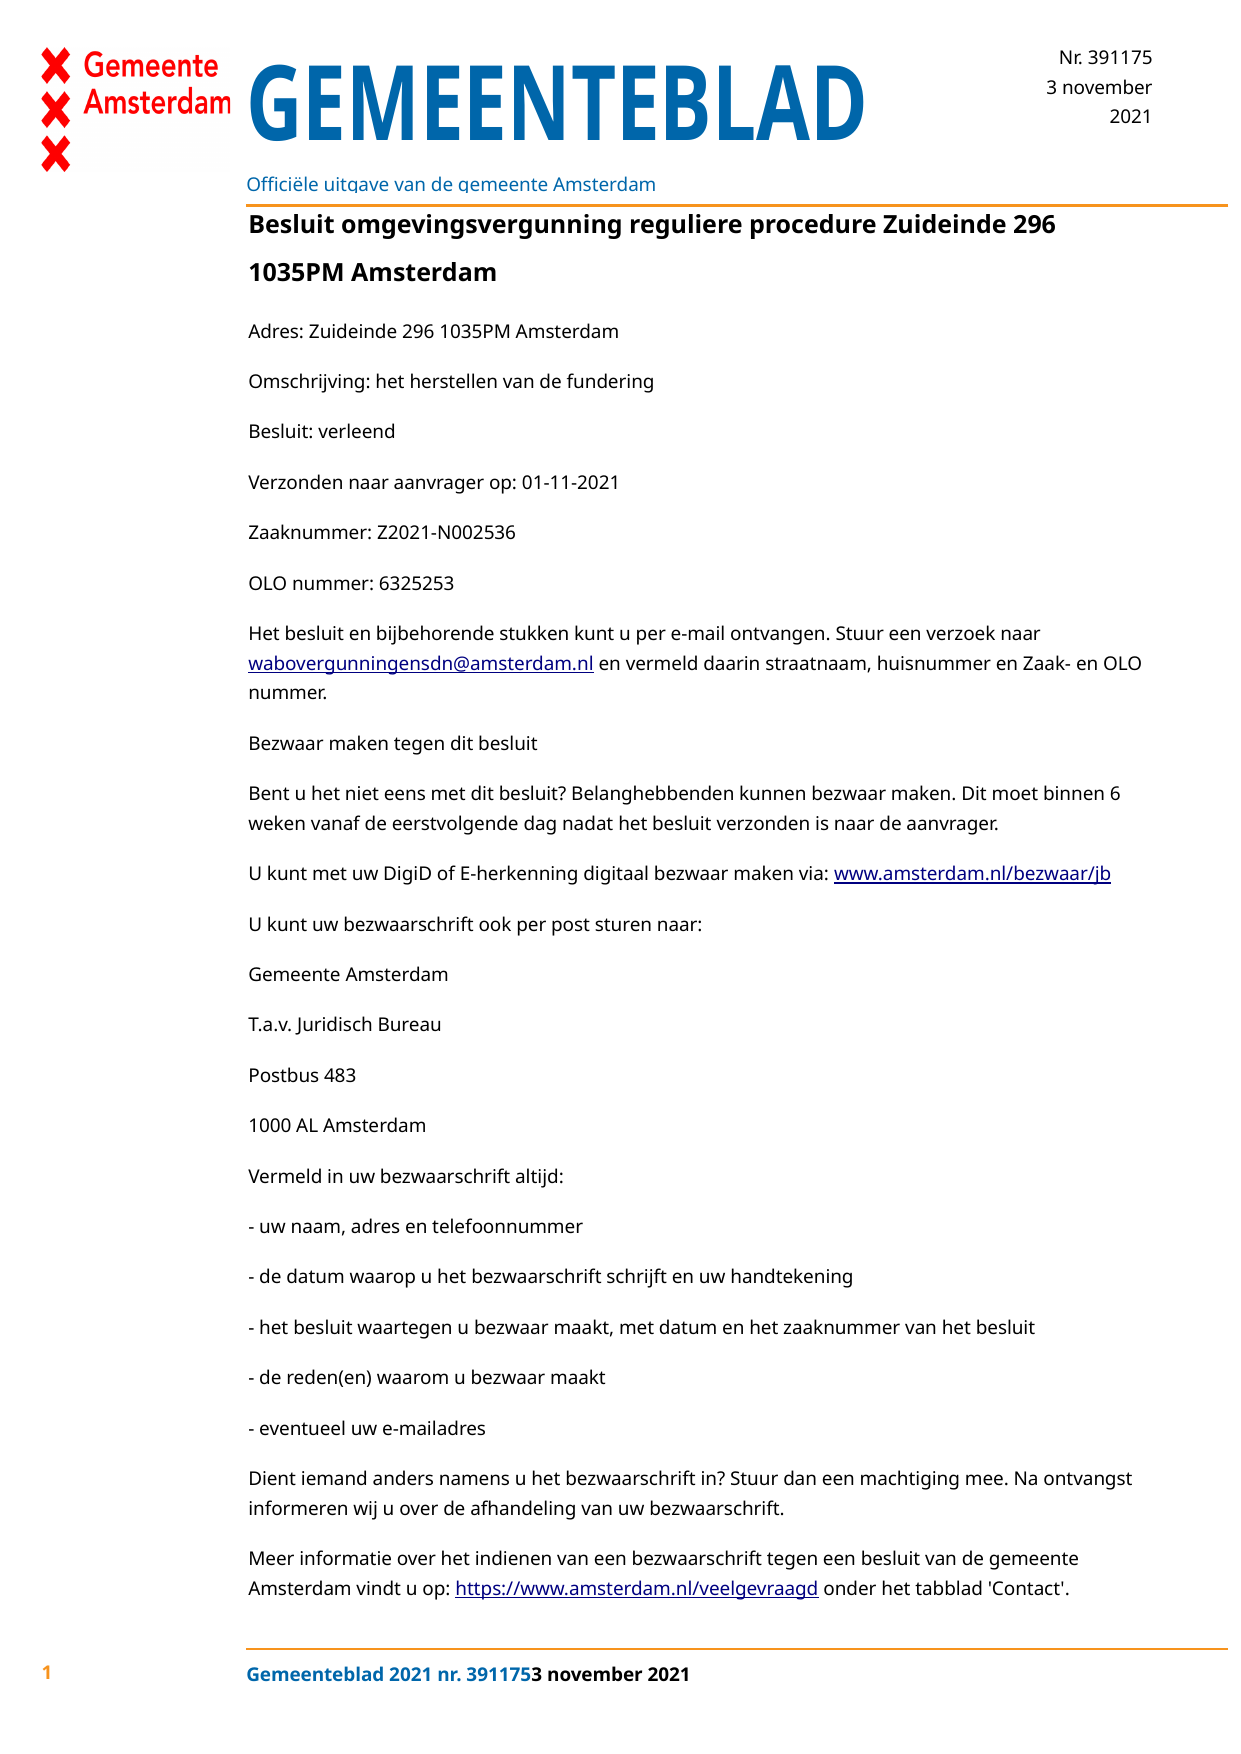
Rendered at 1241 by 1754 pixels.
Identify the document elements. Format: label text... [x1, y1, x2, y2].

text - de reden(en) waarom u bezwaar maakt [248, 1364, 1152, 1390]
picture [41, 47, 231, 172]
text T.a.v. Juridisch Bureau [248, 1012, 1152, 1037]
text Bent u het niet eens met dit besluit? Belanghebbenden kunnen bezwaar maken. Dit moet binnen 6 weken vanaf de eerstvolgende dag nadat het besluit verzonden is naar de aanvrager. [248, 780, 1152, 836]
text 1000 AL Amsterdam [248, 1112, 1152, 1138]
text Verzonden naar aanvrager op: 01-11-2021 [248, 469, 1152, 495]
text Adres: Zuideinde 296 1035PM Amsterdam [248, 318, 1152, 344]
text Meer informatie over het indienen van een bezwaarschrift tegen een besluit van de gemeente Amsterdam vindt u op: https://www.amsterdam.nl/veelgevraagd onder het tabblad 'Contact'. [248, 1545, 1152, 1601]
text - het besluit waartegen u bezwaar maakt, met datum en het zaaknummer van het besluit [248, 1314, 1152, 1340]
text - de datum waarop u het bezwaarschrift schrijft en uw handtekening [248, 1264, 1152, 1289]
text Besluit omgevingsvergunning reguliere procedure Zuideinde 296 1035PM Amsterdam [248, 207, 1152, 288]
text - eventueel uw e-mailadres [248, 1415, 1152, 1441]
text Gemeente Amsterdam [248, 961, 1152, 987]
text Postbus 483 [248, 1062, 1152, 1088]
text U kunt met uw DigiD of E-herkenning digitaal bezwaar maken via: www.amsterdam.nl/bezwaar/jb [248, 860, 1152, 886]
text Dient iemand anders namens u het bezwaarschrift in? Stuur dan een machtiging mee. Na ontvangst informeren wij u over de afhandeling van uw bezwaarschrift. [248, 1465, 1152, 1521]
text Omschrijving: het herstellen van de fundering [248, 368, 1152, 394]
text Zaaknummer: Z2021-N002536 [248, 519, 1152, 545]
text OLO nummer: 6325253 [248, 570, 1152, 596]
text Bezwaar maken tegen dit besluit [248, 730, 1152, 756]
text Het besluit en bijbehorende stukken kunt u per e-mail ontvangen. Stuur een verzoek naar wabovergunningensdn@amsterdam.nl en vermeld daarin straatnaam, huisnummer en Zaak- en OLO nummer. [248, 620, 1152, 705]
text - uw naam, adres en telefoonnummer [248, 1213, 1152, 1239]
text Vermeld in uw bezwaarschrift altijd: [248, 1163, 1152, 1189]
text Besluit: verleend [248, 419, 1152, 444]
text U kunt uw bezwaarschrift ook per post sturen naar: [248, 911, 1152, 937]
